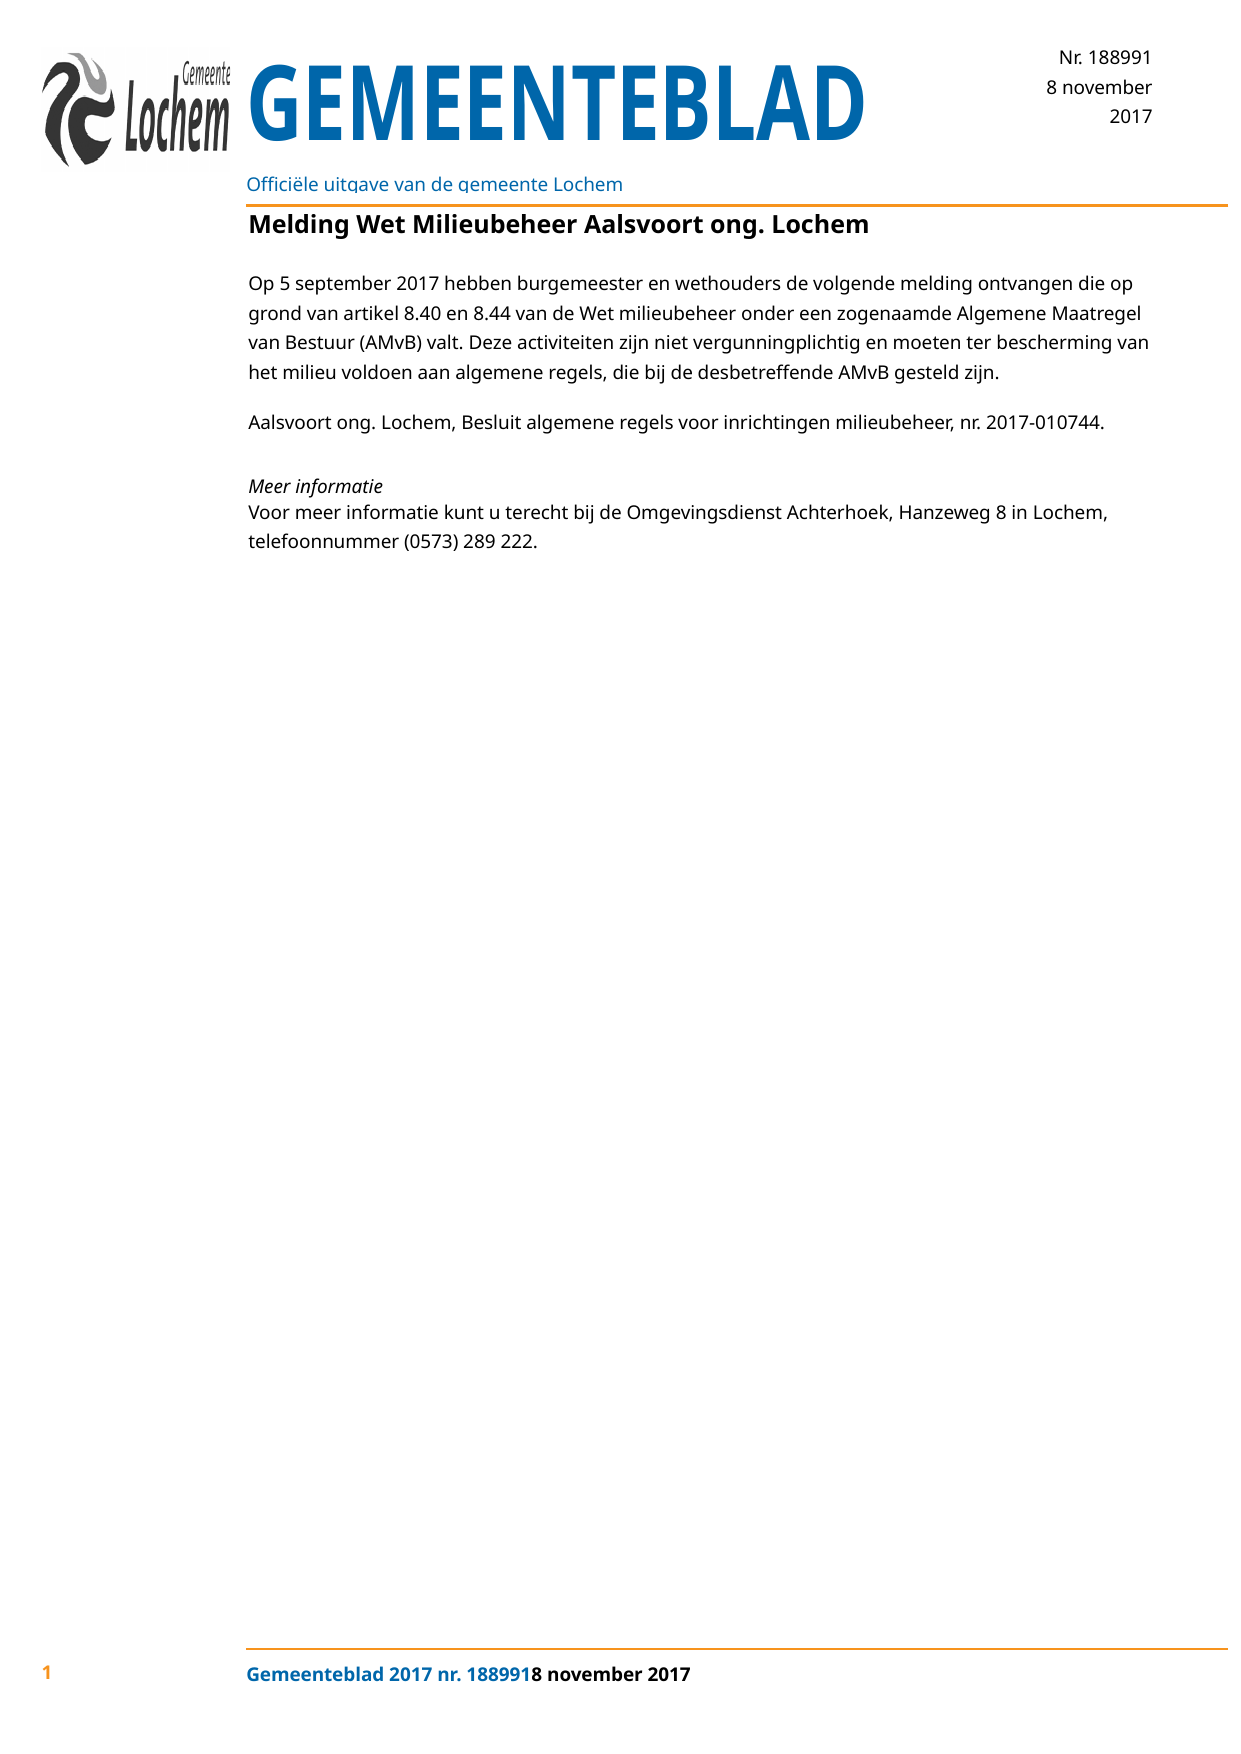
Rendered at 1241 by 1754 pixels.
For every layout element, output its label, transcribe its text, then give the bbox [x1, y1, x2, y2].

text Aalsvoort ong. Lochem, Besluit algemene regels voor inrichtingen milieubeheer, nr. 2017-010744. [248, 409, 1152, 435]
text Meer informatie [248, 473, 1152, 499]
text Melding Wet Milieubeheer Aalsvoort ong. Lochem [248, 207, 1152, 241]
text Voor meer informatie kunt u terecht bij de Omgevingsdienst Achterhoek, Hanzeweg 8 in Lochem, telefoonnummer (0573) 289 222. [248, 499, 1152, 554]
text Op 5 september 2017 hebben burgemeester en wethouders de volgende melding ontvangen die op grond van artikel 8.40 en 8.44 van de Wet milieubeheer onder een zogenaamde Algemene Maatregel van Bestuur (AMvB) valt. Deze activiteiten zijn niet vergunningplichtig en moeten ter bescherming van het milieu voldoen aan algemene regels, die bij de desbetreffende AMvB gesteld zijn. [248, 270, 1152, 385]
picture [41, 47, 231, 172]
